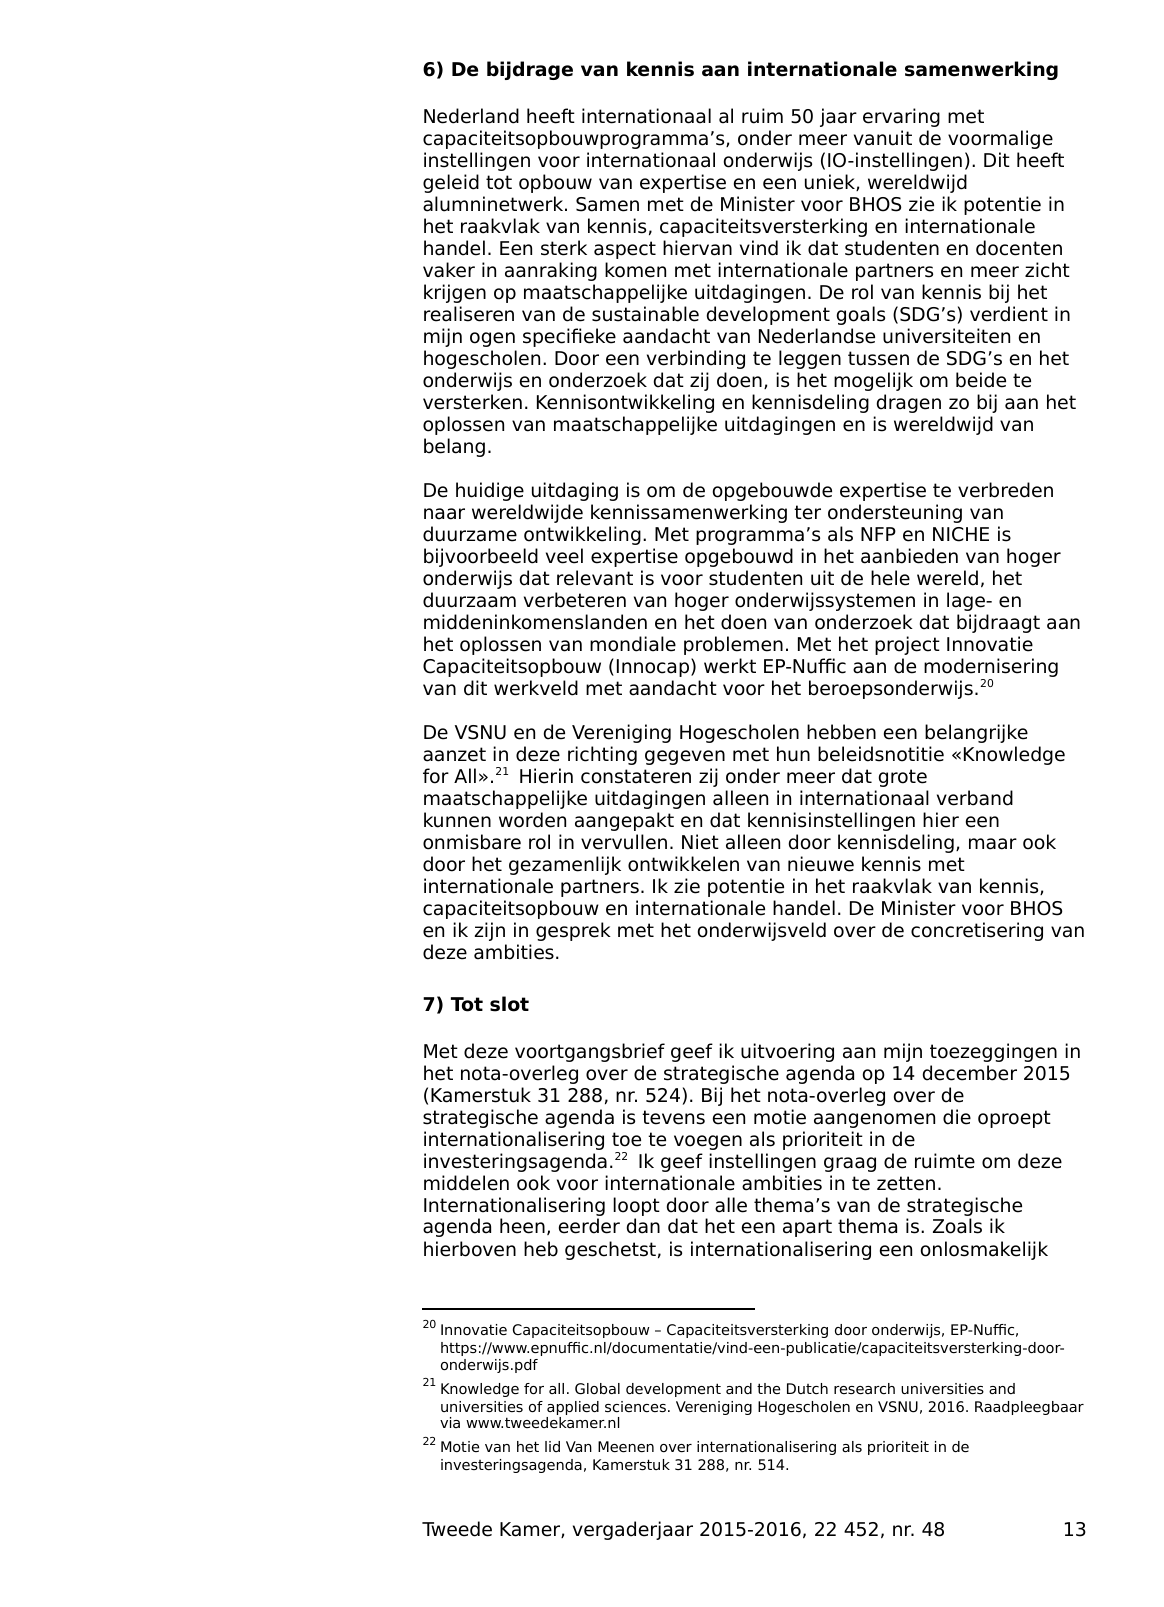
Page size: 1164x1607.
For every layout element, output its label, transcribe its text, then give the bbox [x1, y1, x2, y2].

text Nederland heeft internationaal al ruim 50 jaar ervaring met capaciteitsopbouwprogramma’s, onder meer vanuit de voormalige instellingen voor internationaal onderwijs (IO-instellingen). Dit heeft geleid tot opbouw van expertise en een uniek, wereldwijd alumninetwerk. Samen met de Minister voor BHOS zie ik potentie in het raakvlak van kennis, capaciteitsversterking en internationale handel. Een sterk aspect hiervan vind ik dat studenten en docenten vaker in aanraking komen met internationale partners en meer zicht krijgen op maatschappelijke uitdagingen. De rol van kennis bij het realiseren van de sustainable development goals (SDG’s) verdient in mijn ogen specifieke aandacht van Nederlandse universiteiten en hogescholen. Door een verbinding te leggen tussen de SDG’s en het onderwijs en onderzoek dat zij doen, is het mogelijk om beide te versterken. Kennisontwikkeling en kennisdeling dragen zo bij aan het oplossen van maatschappelijke uitdagingen en is wereldwijd van belang. [422, 106, 1087, 458]
text Innovatie Capaciteitsopbouw – Capaciteitsversterking door onderwijs, EP-Nuffic, https://www.epnuffic.nl/documentatie/vind-een-publicatie/capaciteitsversterking-door-onderwijs.pdf [422, 1318, 1087, 1374]
text De VSNU en de Vereniging Hogescholen hebben een belangrijke aanzet in deze richting gegeven met hun beleidsnotitie «Knowledge for All». Hierin constateren zij onder meer dat grote maatschappelijke uitdagingen alleen in internationaal verband kunnen worden aangepakt en dat kennisinstellingen hier een onmisbare rol in vervullen. Niet alleen door kennisdeling, maar ook door het gezamenlijk ontwikkelen van nieuwe kennis met internationale partners. Ik zie potentie in het raakvlak van kennis, capaciteitsopbouw en internationale handel. De Minister voor BHOS en ik zijn in gesprek met het onderwijsveld over de concretisering van deze ambities. [422, 722, 1087, 964]
text De huidige uitdaging is om de opgebouwde expertise te verbreden naar wereldwijde kennissamenwerking ter ondersteuning van duurzame ontwikkeling. Met programma’s als NFP en NICHE is bijvoorbeeld veel expertise opgebouwd in het aanbieden van hoger onderwijs dat relevant is voor studenten uit de hele wereld, het duurzaam verbeteren van hoger onderwijssystemen in lage- en middeninkomenslanden en het doen van onderzoek dat bijdraagt aan het oplossen van mondiale problemen. Met het project Innovatie Capaciteitsopbouw (Innocap) werkt EP-Nuffic aan de modernisering van dit werkveld met aandacht voor het beroepsonderwijs. [422, 480, 1087, 700]
text Knowledge for all. Global development and the Dutch research universities and universities of applied sciences. Vereniging Hogescholen en VSNU, 2016. Raadpleegbaar via www.tweedekamer.nl [422, 1377, 1087, 1432]
subtitle 7) Tot slot [422, 994, 1087, 1016]
subtitle 6) De bijdrage van kennis aan internationale samenwerking [422, 59, 1087, 81]
text Motie van het lid Van Meenen over internationalisering als prioriteit in de investeringsagenda, Kamerstuk 31 288, nr. 514. [422, 1435, 1087, 1474]
text Met deze voortgangsbrief geef ik uitvoering aan mijn toezeggingen in het nota-overleg over de strategische agenda op 14 december 2015 (Kamerstuk 31 288, nr. 524). Bij het nota-overleg over de strategische agenda is tevens een motie aangenomen die oproept internationalisering toe te voegen als prioriteit in de investeringsagenda. Ik geef instellingen graag de ruimte om deze middelen ook voor internationale ambities in te zetten. Internationalisering loopt door alle thema’s van de strategische agenda heen, eerder dan dat het een apart thema is. Zoals ik hierboven heb geschetst, is internationalisering een onlosmakelijk [422, 1041, 1087, 1260]
